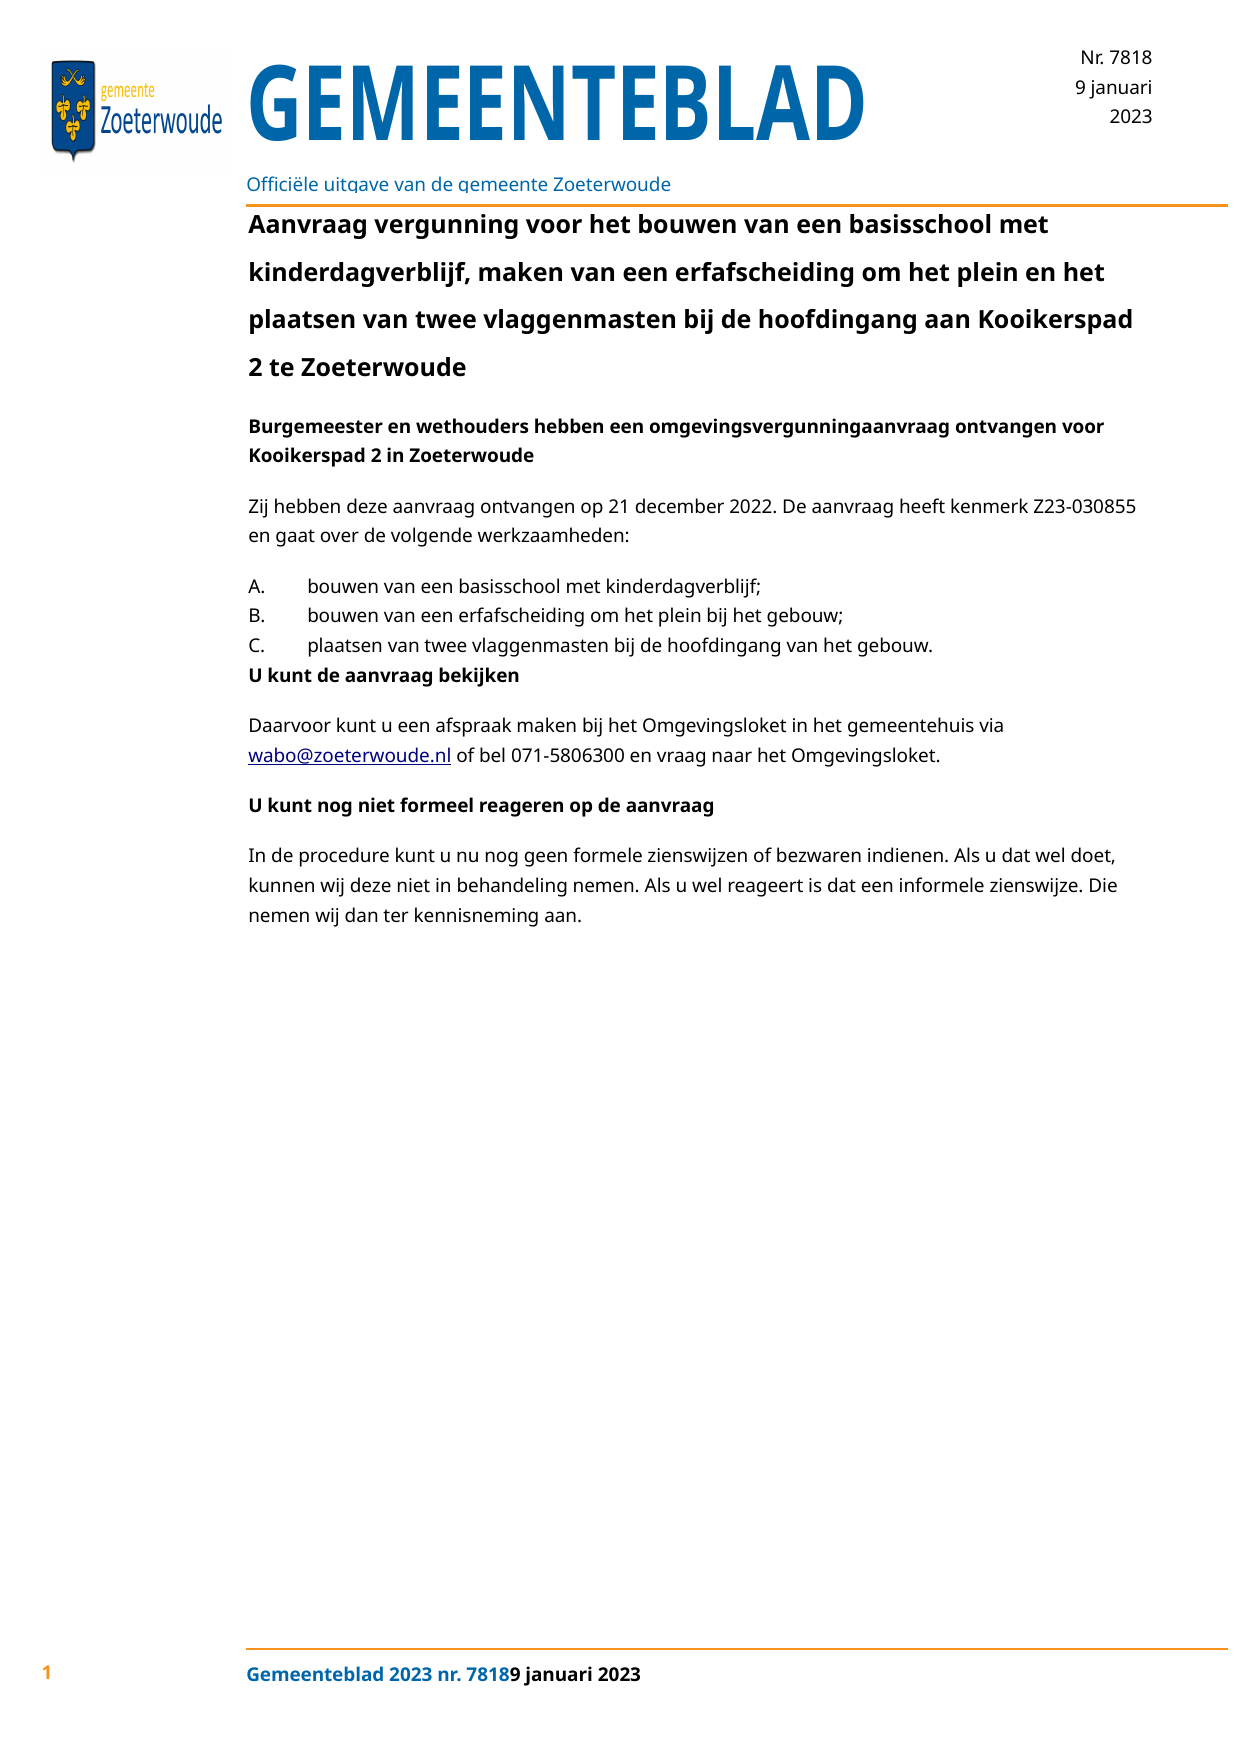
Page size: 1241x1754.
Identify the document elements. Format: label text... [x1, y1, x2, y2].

text In de procedure kunt u nu nog geen formele zienswijzen of bezwaren indienen. Als u dat wel doet, kunnen wij deze niet in behandeling nemen. Als u wel reageert is dat een informele zienswijze. Die nemen wij dan ter kennisneming aan. [248, 843, 1152, 928]
text U kunt nog niet formeel reageren op de aanvraag [248, 792, 1152, 818]
list bouwen van een erfafscheiding om het plein bij het gebouw; [248, 603, 1152, 628]
text Burgemeester en wethouders hebben een omgevingsvergunningaanvraag ontvangen voor Kooikerspad 2 in Zoeterwoude [248, 413, 1152, 468]
text Aanvraag vergunning voor het bouwen van een basisschool met kinderdagverblijf, maken van een erfafscheiding om het plein en het plaatsen van twee vlaggenmasten bij de hoofdingang aan Kooikerspad 2 te Zoeterwoude [248, 207, 1152, 384]
text U kunt de aanvraag bekijken [248, 662, 1152, 688]
text Daarvoor kunt u een afspraak maken bij het Omgevingsloket in het gemeentehuis via wabo@zoeterwoude.nl of bel 071-5806300 en vraag naar het Omgevingsloket. [248, 712, 1152, 768]
list plaatsen van twee vlaggenmasten bij de hoofdingang van het gebouw. [248, 632, 1152, 658]
list bouwen van een basisschool met kinderdagverblijf; [248, 573, 1152, 599]
text Zij hebben deze aanvraag ontvangen op 21 december 2022. De aanvraag heeft kenmerk Z23-030855 en gaat over de volgende werkzaamheden: [248, 493, 1152, 548]
picture [41, 47, 231, 172]
